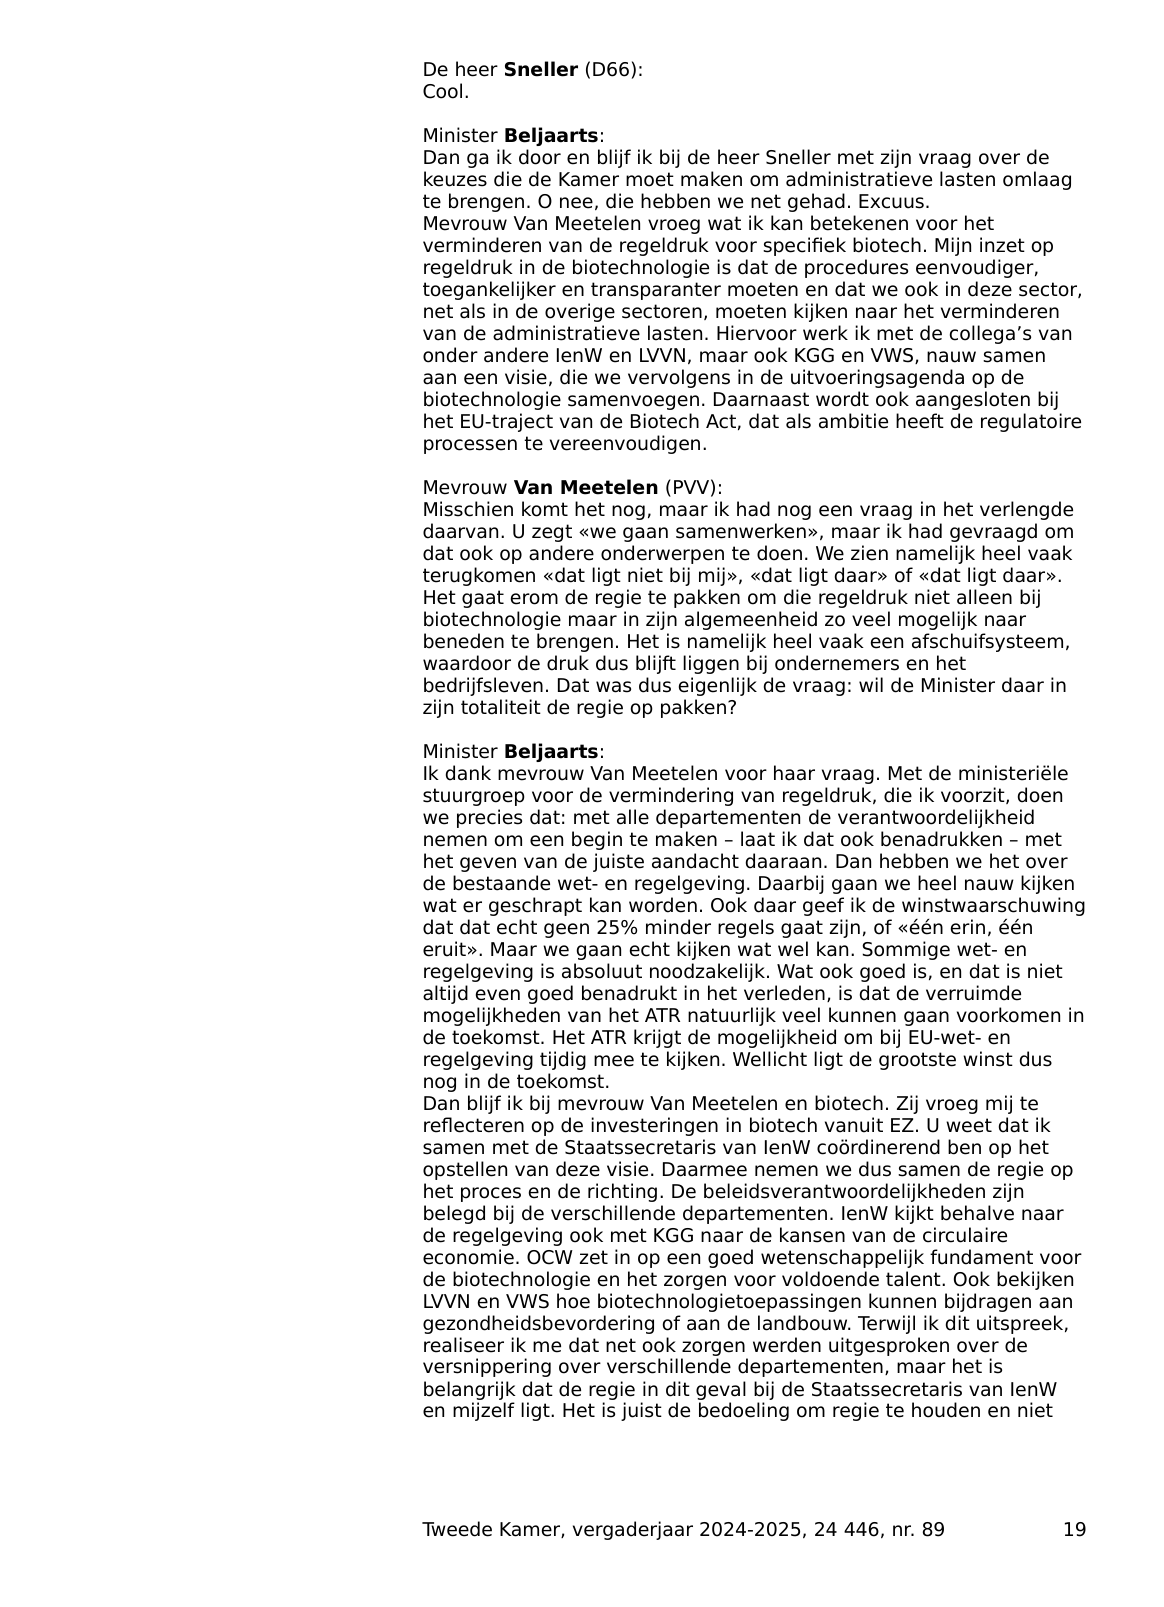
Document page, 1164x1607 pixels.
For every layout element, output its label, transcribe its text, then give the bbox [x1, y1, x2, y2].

text Cool. [422, 81, 1087, 103]
text Minister Beljaarts: [422, 741, 1087, 763]
text Misschien komt het nog, maar ik had nog een vraag in het verlengde daarvan. U zegt «we gaan samenwerken», maar ik had gevraagd om dat ook op andere onderwerpen te doen. We zien namelijk heel vaak terugkomen «dat ligt niet bij mij», «dat ligt daar» of «dat ligt daar». Het gaat erom de regie te pakken om die regeldruk niet alleen bij biotechnologie maar in zijn algemeenheid zo veel mogelijk naar beneden te brengen. Het is namelijk heel vaak een afschuifsysteem, waardoor de druk dus blijft liggen bij ondernemers en het bedrijfsleven. Dat was dus eigenlijk de vraag: wil de Minister daar in zijn totaliteit de regie op pakken? [422, 499, 1087, 719]
text Dan blijf ik bij mevrouw Van Meetelen en biotech. Zij vroeg mij te reflecteren op de investeringen in biotech vanuit EZ. U weet dat ik samen met de Staatssecretaris van IenW coördinerend ben op het opstellen van deze visie. Daarmee nemen we dus samen de regie op het proces en de richting. De beleidsverantwoordelijkheden zijn belegd bij de verschillende departementen. IenW kijkt behalve naar de regelgeving ook met KGG naar de kansen van de circulaire economie. OCW zet in op een goed wetenschappelijk fundament voor de biotechnologie en het zorgen voor voldoende talent. Ook bekijken LVVN en VWS hoe biotechnologietoepassingen kunnen bijdragen aan gezondheidsbevordering of aan de landbouw. Terwijl ik dit uitspreek, realiseer ik me dat net ook zorgen werden uitgesproken over de versnippering over verschillende departementen, maar het is belangrijk dat de regie in dit geval bij de Staatssecretaris van IenW en mijzelf ligt. Het is juist de bedoeling om regie te houden en niet [422, 1093, 1087, 1422]
text Dan ga ik door en blijf ik bij de heer Sneller met zijn vraag over de keuzes die de Kamer moet maken om administratieve lasten omlaag te brengen. O nee, die hebben we net gehad. Excuus. [422, 147, 1087, 213]
text De heer Sneller (D66): [422, 59, 1087, 81]
text Ik dank mevrouw Van Meetelen voor haar vraag. Met de ministeriële stuurgroep voor de vermindering van regeldruk, die ik voorzit, doen we precies dat: met alle departementen de verantwoordelijkheid nemen om een begin te maken – laat ik dat ook benadrukken – met het geven van de juiste aandacht daaraan. Dan hebben we het over de bestaande wet- en regelgeving. Daarbij gaan we heel nauw kijken wat er geschrapt kan worden. Ook daar geef ik de winstwaarschuwing dat dat echt geen 25% minder regels gaat zijn, of «één erin, één eruit». Maar we gaan echt kijken wat wel kan. Sommige wet- en regelgeving is absoluut noodzakelijk. Wat ook goed is, en dat is niet altijd even goed benadrukt in het verleden, is dat de verruimde mogelijkheden van het ATR natuurlijk veel kunnen gaan voorkomen in de toekomst. Het ATR krijgt de mogelijkheid om bij EU-wet- en regelgeving tijdig mee te kijken. Wellicht ligt de grootste winst dus nog in de toekomst. [422, 763, 1087, 1093]
text Mevrouw Van Meetelen (PVV): [422, 477, 1087, 499]
text Mevrouw Van Meetelen vroeg wat ik kan betekenen voor het verminderen van de regeldruk voor specifiek biotech. Mijn inzet op regeldruk in de biotechnologie is dat de procedures eenvoudiger, toegankelijker en transparanter moeten en dat we ook in deze sector, net als in de overige sectoren, moeten kijken naar het verminderen van de administratieve lasten. Hiervoor werk ik met de collega’s van onder andere IenW en LVVN, maar ook KGG en VWS, nauw samen aan een visie, die we vervolgens in de uitvoeringsagenda op de biotechnologie samenvoegen. Daarnaast wordt ook aangesloten bij het EU-traject van de Biotech Act, dat als ambitie heeft de regulatoire processen te vereenvoudigen. [422, 213, 1087, 455]
text Minister Beljaarts: [422, 125, 1087, 147]
